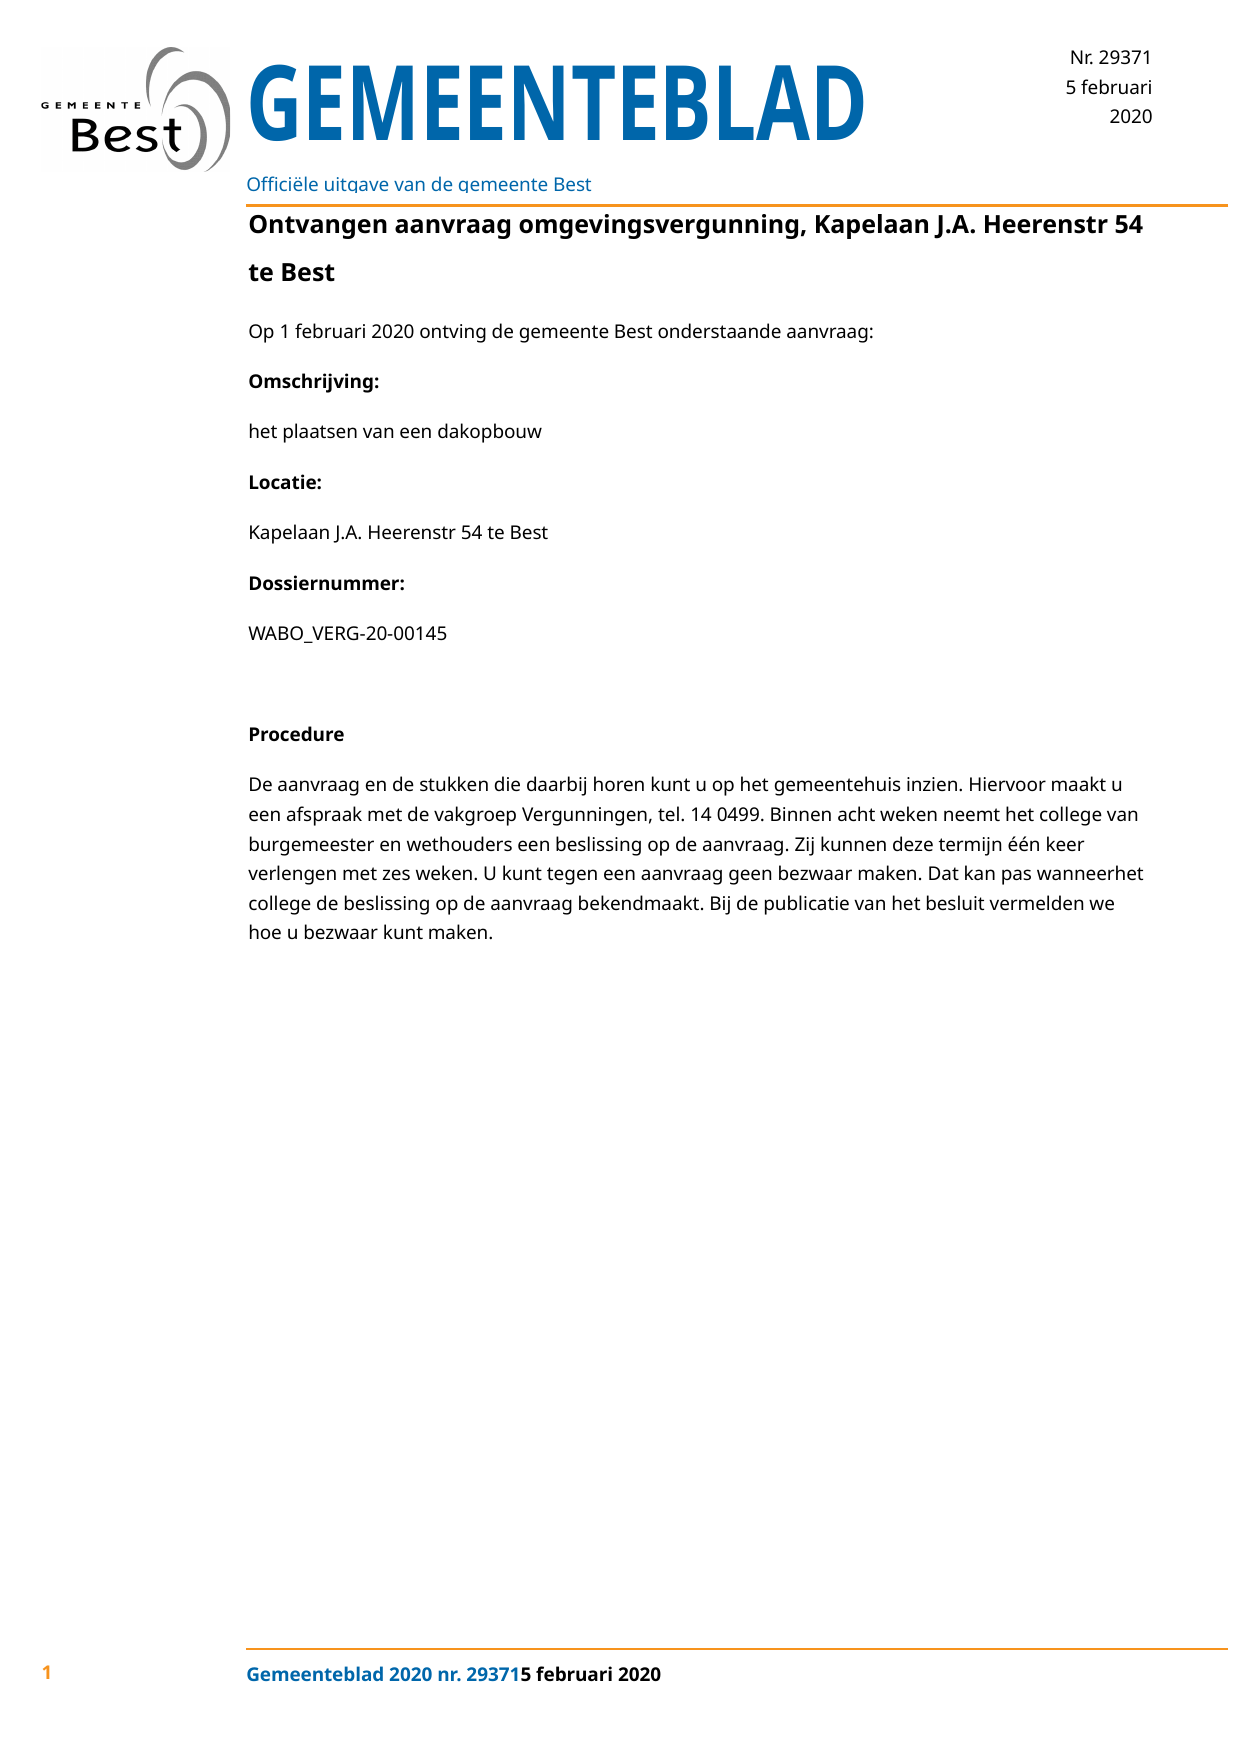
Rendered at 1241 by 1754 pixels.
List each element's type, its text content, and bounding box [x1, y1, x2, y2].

text De aanvraag en de stukken die daarbij horen kunt u op het gemeentehuis inzien. Hiervoor maakt u een afspraak met de vakgroep Vergunningen, tel. 14 0499. Binnen acht weken neemt het college van burgemeester en wethouders een beslissing op de aanvraag. Zij kunnen deze termijn één keer verlengen met zes weken. U kunt tegen een aanvraag geen bezwaar maken. Dat kan pas wanneerhet college de beslissing op de aanvraag bekendmaakt. Bij de publicatie van het besluit vermelden we hoe u bezwaar kunt maken. [248, 772, 1152, 945]
text WABO_VERG-20-00145 [248, 620, 1152, 646]
text het plaatsen van een dakopbouw [248, 419, 1152, 444]
text Op 1 februari 2020 ontving de gemeente Best onderstaande aanvraag: [248, 318, 1152, 344]
text Dossiernummer: [248, 570, 1152, 596]
text Omschrijving: [248, 368, 1152, 394]
text Kapelaan J.A. Heerenstr 54 te Best [248, 519, 1152, 545]
text Procedure [248, 721, 1152, 747]
text Ontvangen aanvraag omgevingsvergunning, Kapelaan J.A. Heerenstr 54 te Best [248, 207, 1152, 288]
text Locatie: [248, 469, 1152, 495]
picture [41, 47, 231, 172]
